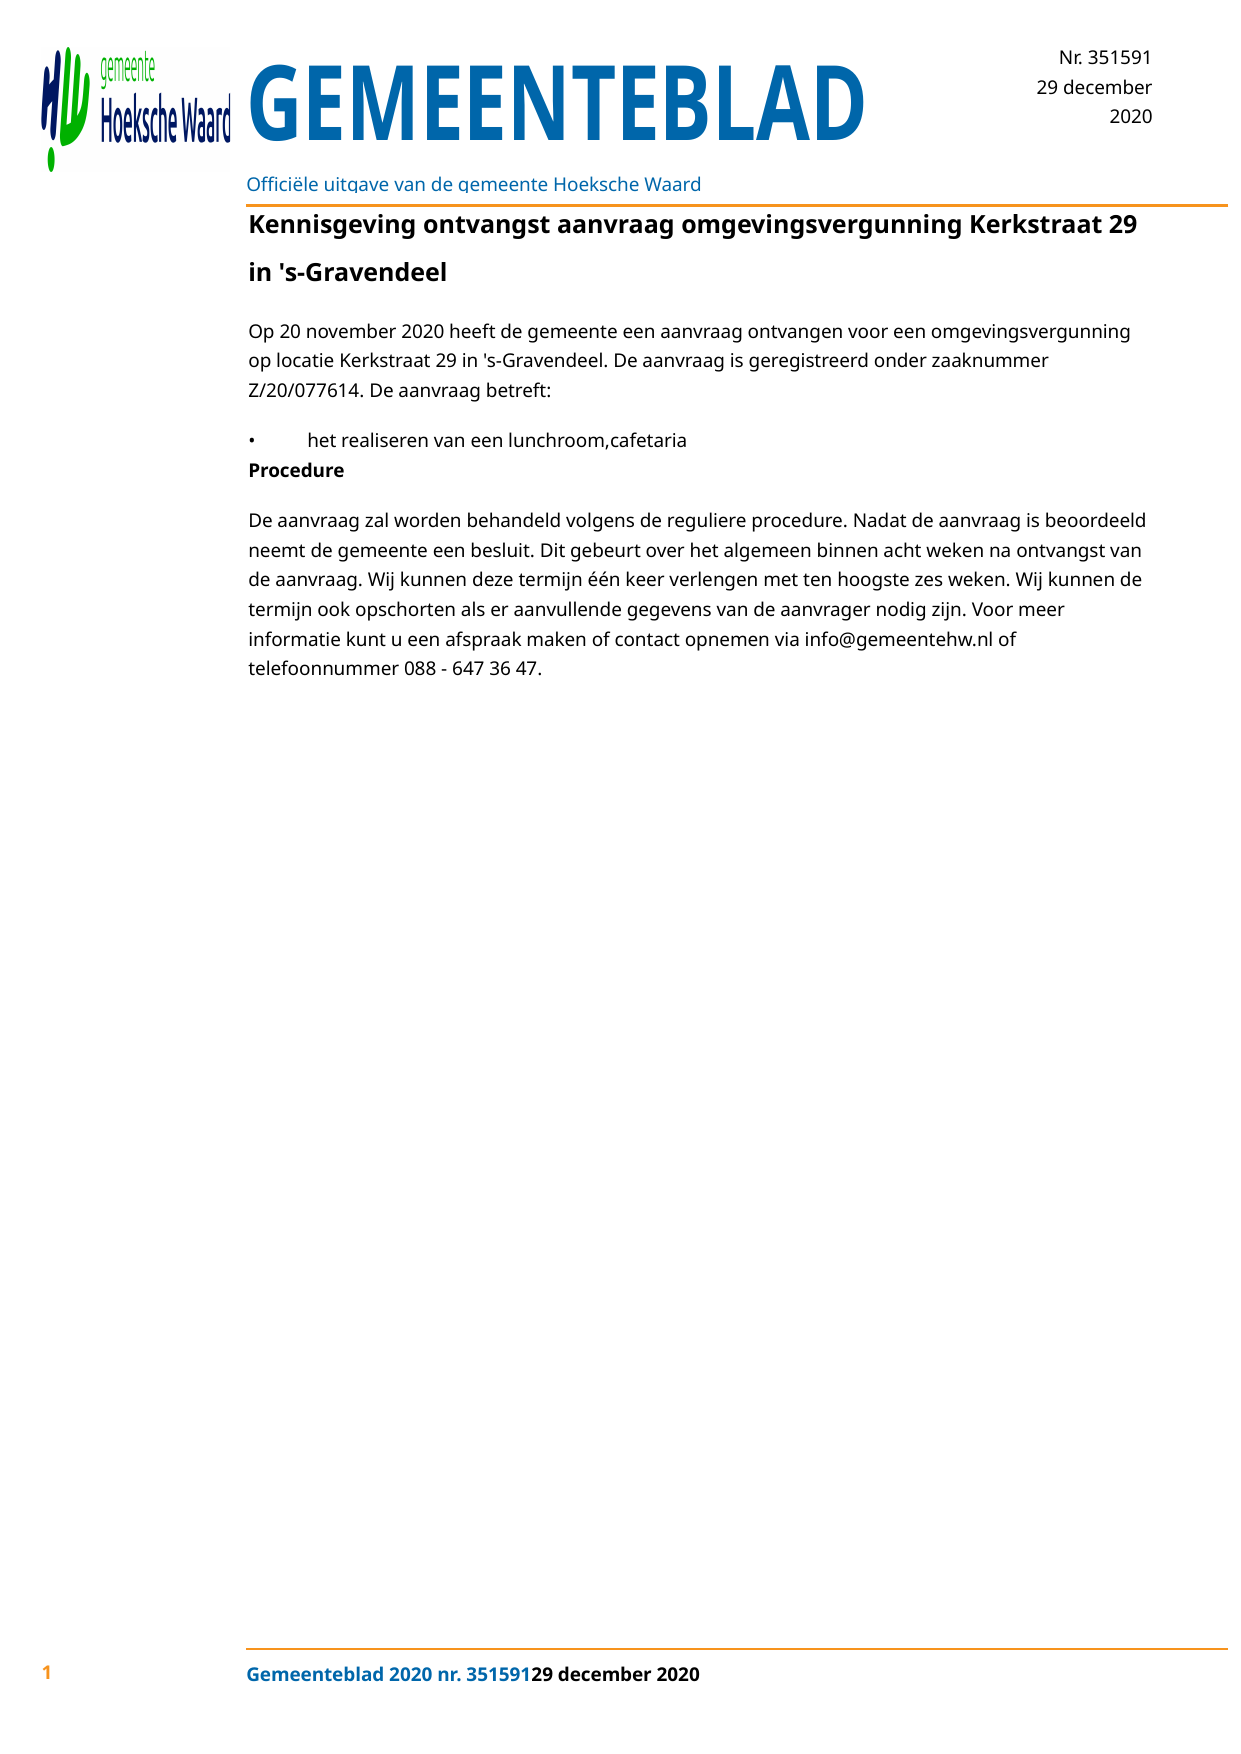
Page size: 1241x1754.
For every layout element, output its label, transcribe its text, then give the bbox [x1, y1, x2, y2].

text De aanvraag zal worden behandeld volgens de reguliere procedure. Nadat de aanvraag is beoordeeld neemt de gemeente een besluit. Dit gebeurt over het algemeen binnen acht weken na ontvangst van de aanvraag. Wij kunnen deze termijn één keer verlengen met ten hoogste zes weken. Wij kunnen de termijn ook opschorten als er aanvullende gegevens van de aanvrager nodig zijn. Voor meer informatie kunt u een afspraak maken of contact opnemen via info@gemeentehw.nl of telefoonnummer 088 - 647 36 47. [248, 507, 1152, 681]
picture [41, 47, 231, 172]
text Kennisgeving ontvangst aanvraag omgevingsvergunning Kerkstraat 29 in 's-Gravendeel [248, 207, 1152, 288]
text Procedure [248, 457, 1152, 483]
text Op 20 november 2020 heeft de gemeente een aanvraag ontvangen voor een omgevingsvergunning op locatie Kerkstraat 29 in 's-Gravendeel. De aanvraag is geregistreerd onder zaaknummer Z/20/077614. De aanvraag betreft: [248, 318, 1152, 403]
list het realiseren van een lunchroom,cafetaria [248, 427, 1152, 453]
